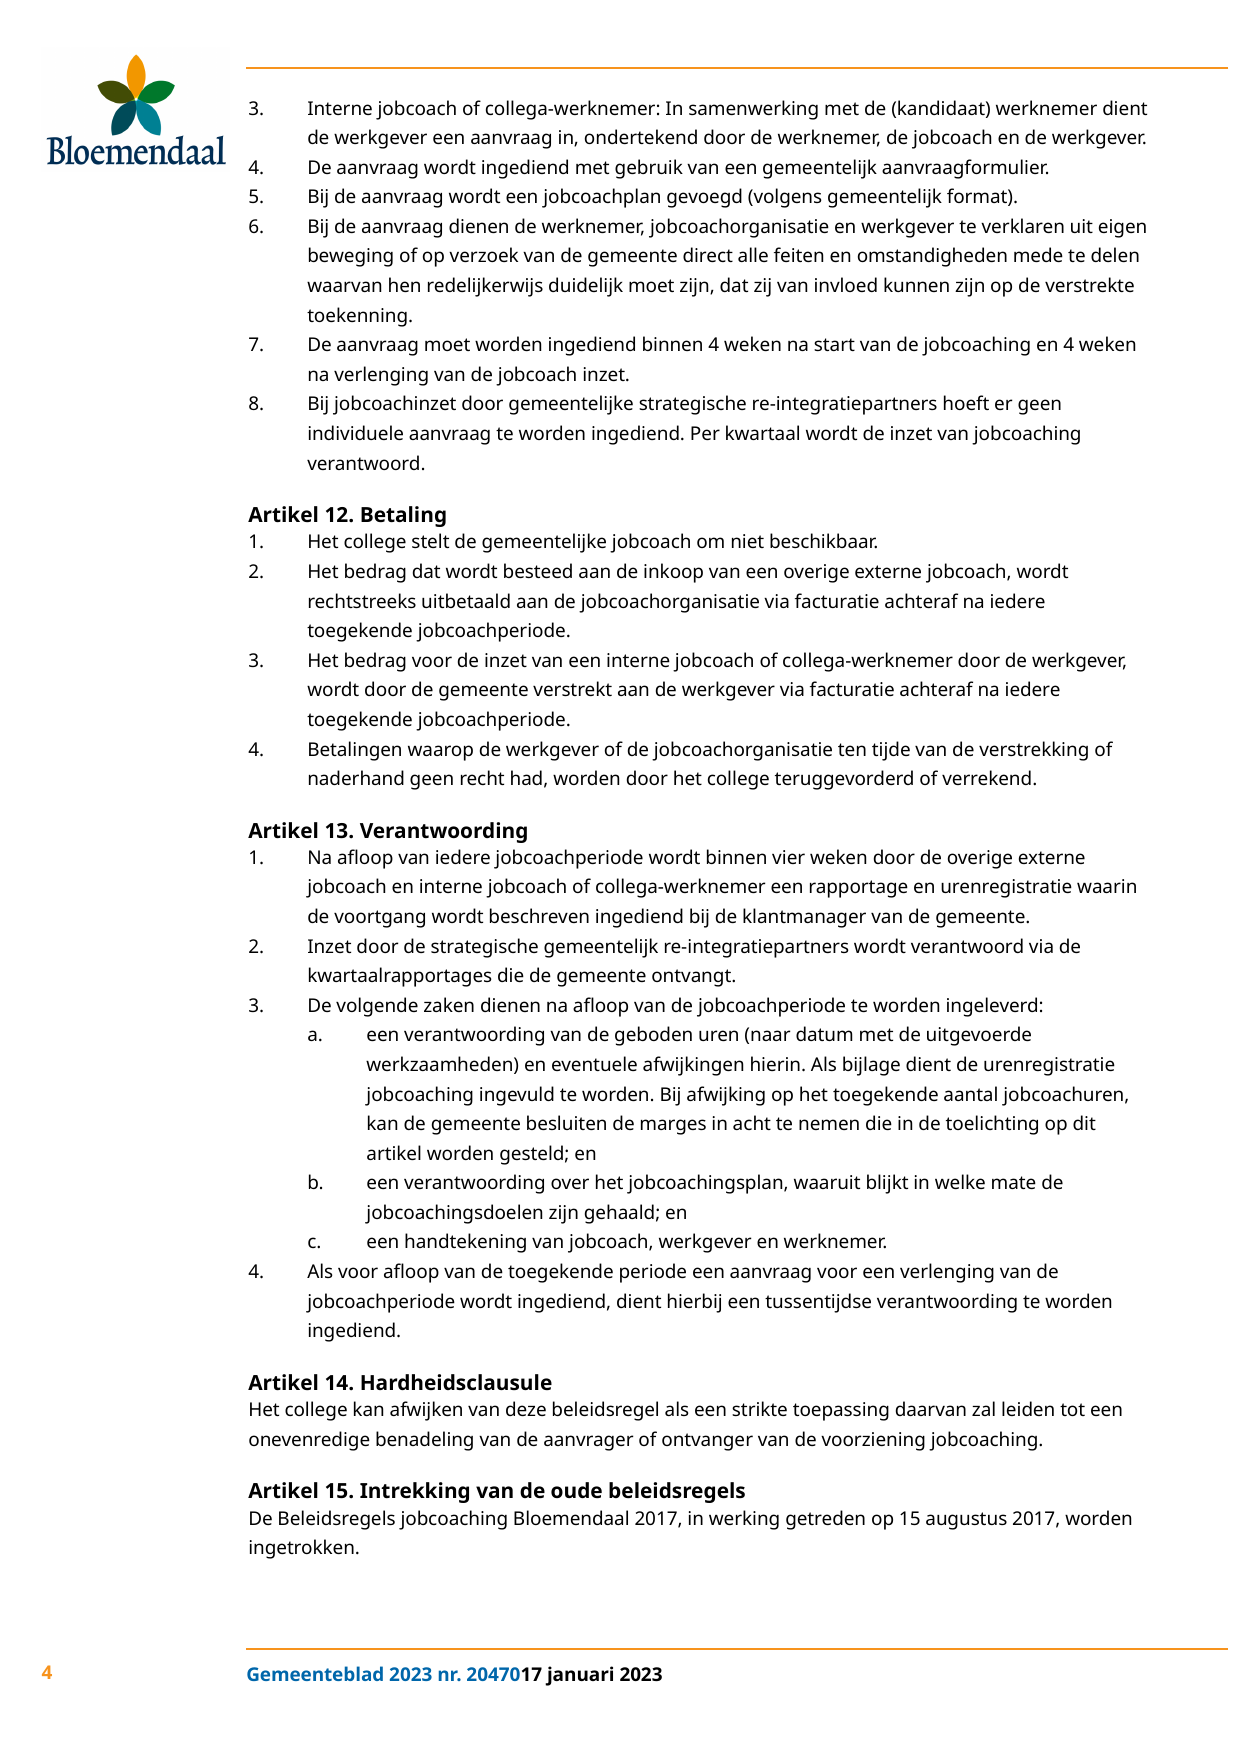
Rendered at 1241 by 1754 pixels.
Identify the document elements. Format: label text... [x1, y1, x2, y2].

list Het bedrag voor de inzet van een interne jobcoach of collega-werknemer door de werkgever, wordt door de gemeente verstrekt aan de werkgever via facturatie achteraf na iedere toegekende jobcoachperiode. [248, 647, 1152, 732]
text Artikel 12. Betaling [248, 500, 1152, 529]
list Bij de aanvraag dienen de werknemer, jobcoachorganisatie en werkgever te verklaren uit eigen beweging of op verzoek van de gemeente direct alle feiten en omstandigheden mede te delen waarvan hen redelijkerwijs duidelijk moet zijn, dat zij van invloed kunnen zijn op de verstrekte toekenning. [248, 213, 1152, 328]
list Bij de aanvraag wordt een jobcoachplan gevoegd (volgens gemeentelijk format). [248, 183, 1152, 209]
list een verantwoording van de geboden uren (naar datum met de uitgevoerde werkzaamheden) en eventuele afwijkingen hierin. Als bijlage dient de urenregistratie jobcoaching ingevuld te worden. Bij afwijking op het toegekende aantal jobcoachuren, kan de gemeente besluiten de marges in acht te nemen die in de toelichting op dit artikel worden gesteld; en [307, 1022, 1152, 1166]
list Interne jobcoach of collega-werknemer: In samenwerking met de (kandidaat) werknemer dient de werkgever een aanvraag in, ondertekend door de werknemer, de jobcoach en de werkgever. [248, 95, 1152, 150]
list De aanvraag moet worden ingediend binnen 4 weken na start van de jobcoaching en 4 weken na verlenging van de jobcoach inzet. [248, 331, 1152, 387]
list Bij jobcoachinzet door gemeentelijke strategische re-integratiepartners hoeft er geen individuele aanvraag te worden ingediend. Per kwartaal wordt de inzet van jobcoaching verantwoord. [248, 391, 1152, 476]
list Betalingen waarop de werkgever of de jobcoachorganisatie ten tijde van de verstrekking of naderhand geen recht had, worden door het college teruggevorderd of verrekend. [248, 736, 1152, 791]
text Het college kan afwijken van deze beleidsregel als een strikte toepassing daarvan zal leiden tot een onevenredige benadeling van de aanvrager of ontvanger van de voorziening jobcoaching. [248, 1396, 1152, 1452]
list De volgende zaken dienen na afloop van de jobcoachperiode te worden ingeleverd: [248, 992, 1152, 1018]
list De aanvraag wordt ingediend met gebruik van een gemeentelijk aanvraagformulier. [248, 154, 1152, 180]
list Als voor afloop van de toegekende periode een aanvraag voor een verlenging van de jobcoachperiode wordt ingediend, dient hierbij een tussentijdse verantwoording te worden ingediend. [248, 1258, 1152, 1343]
list een handtekening van jobcoach, werkgever en werknemer. [307, 1229, 1152, 1254]
text De Beleidsregels jobcoaching Bloemendaal 2017, in werking getreden op 15 augustus 2017, worden ingetrokken. [248, 1505, 1152, 1560]
list een verantwoording over het jobcoachingsplan, waaruit blijkt in welke mate de jobcoachingsdoelen zijn gehaald; en [307, 1169, 1152, 1225]
list Na afloop van iedere jobcoachperiode wordt binnen vier weken door de overige externe jobcoach en interne jobcoach of collega-werknemer een rapportage en urenregistratie waarin de voortgang wordt beschreven ingediend bij de klantmanager van de gemeente. [248, 844, 1152, 929]
list Het bedrag dat wordt besteed aan de inkoop van een overige externe jobcoach, wordt rechtstreeks uitbetaald aan de jobcoachorganisatie via facturatie achteraf na iedere toegekende jobcoachperiode. [248, 558, 1152, 643]
list Inzet door de strategische gemeentelijk re-integratiepartners wordt verantwoord via de kwartaalrapportages die de gemeente ontvangt. [248, 933, 1152, 988]
text Artikel 15. Intrekking van de oude beleidsregels [248, 1476, 1152, 1505]
text Artikel 13. Verantwoording [248, 816, 1152, 844]
text Artikel 14. Hardheidsclausule [248, 1368, 1152, 1396]
list Het college stelt de gemeentelijke jobcoach om niet beschikbaar. [248, 529, 1152, 554]
picture [41, 47, 231, 172]
